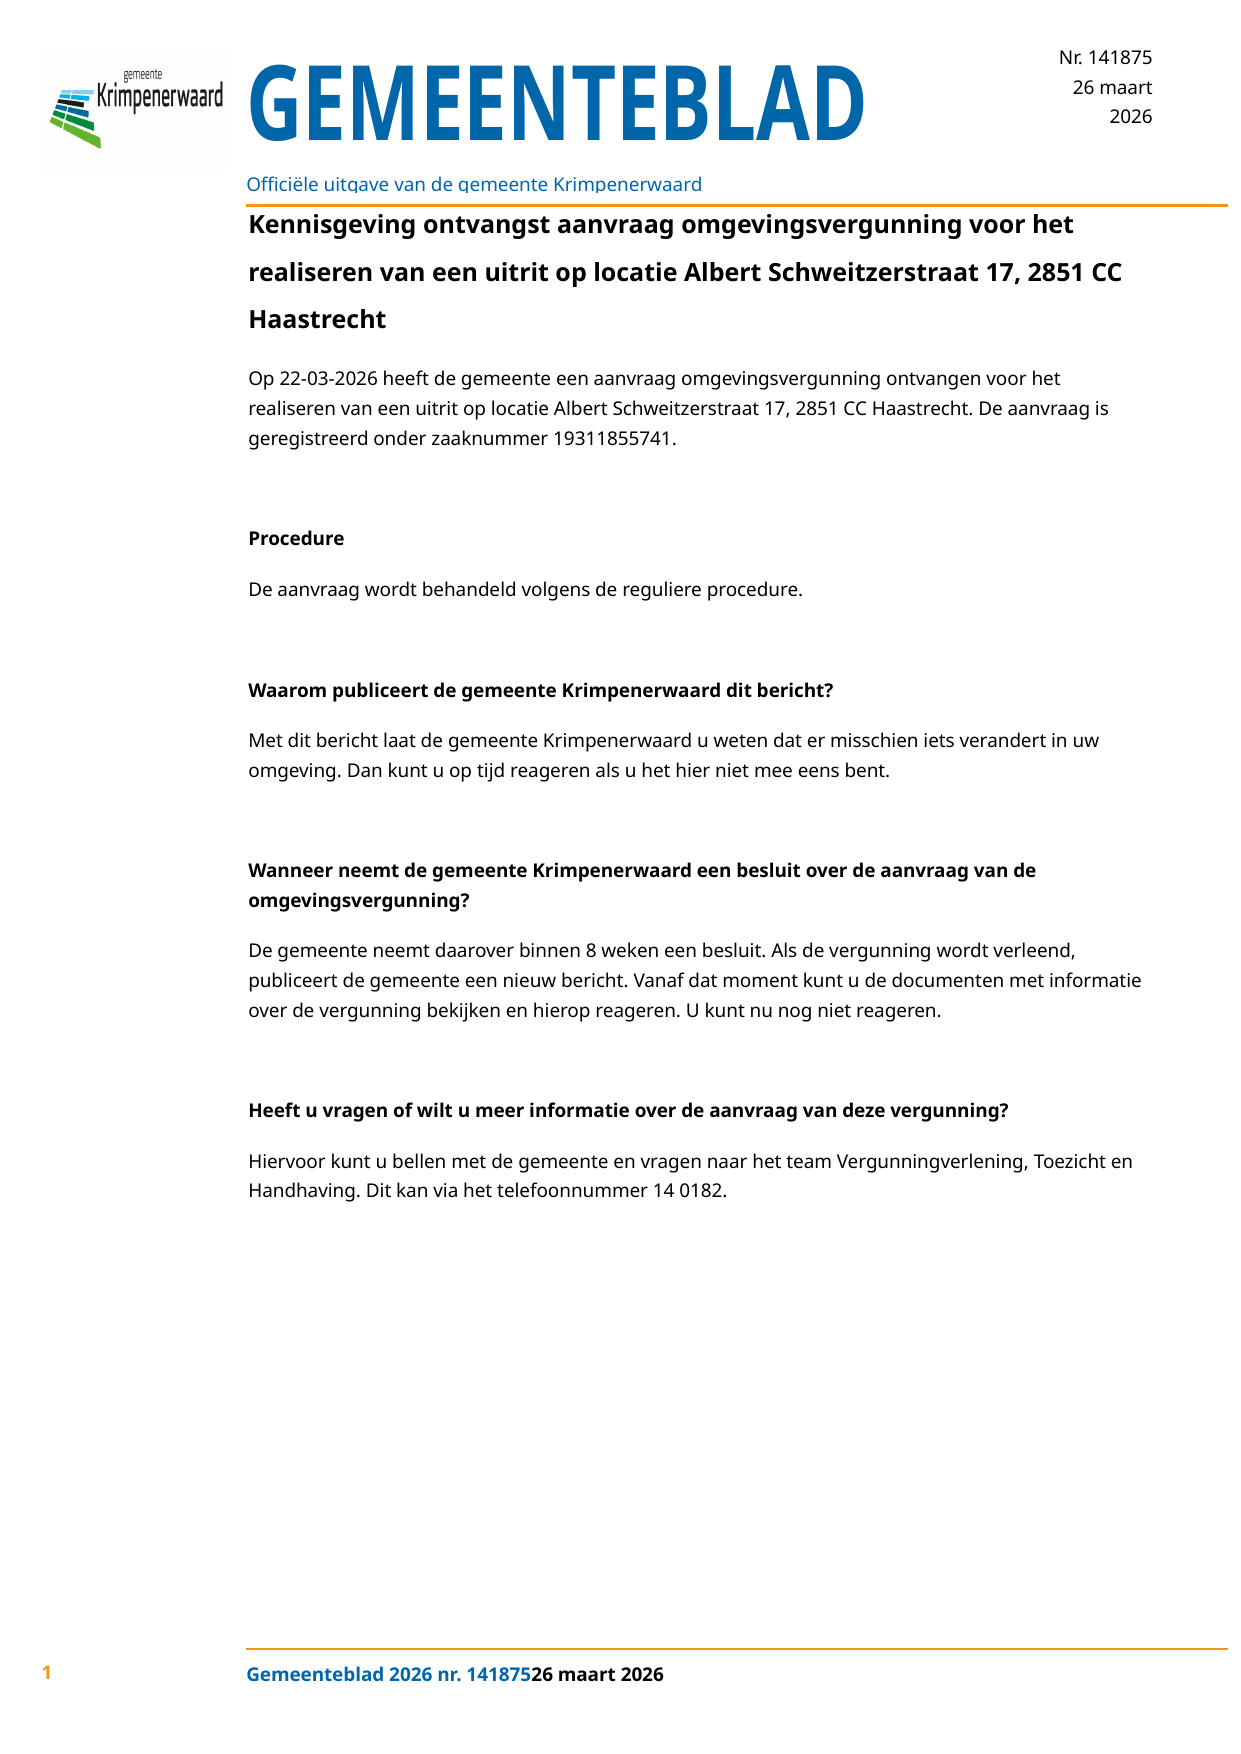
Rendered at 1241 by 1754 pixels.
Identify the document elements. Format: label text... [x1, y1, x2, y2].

text De aanvraag wordt behandeld volgens de reguliere procedure. [248, 576, 1152, 602]
text Heeft u vragen of wilt u meer informatie over de aanvraag van deze vergunning? [248, 1098, 1152, 1123]
text Op 22-03-2026 heeft de gemeente een aanvraag omgevingsvergunning ontvangen voor het realiseren van een uitrit op locatie Albert Schweitzerstraat 17, 2851 CC Haastrecht. De aanvraag is geregistreerd onder zaaknummer 19311855741. [248, 366, 1152, 450]
text Procedure [248, 526, 1152, 551]
text Kennisgeving ontvangst aanvraag omgevingsvergunning voor het realiseren van een uitrit op locatie Albert Schweitzerstraat 17, 2851 CC Haastrecht [248, 207, 1152, 336]
picture [41, 47, 231, 172]
text Waarom publiceert de gemeente Krimpenerwaard dit bericht? [248, 677, 1152, 702]
text De gemeente neemt daarover binnen 8 weken een besluit. Als de vergunning wordt verleend, publiceert de gemeente een nieuw bericht. Vanaf dat moment kunt u de documenten met informatie over de vergunning bekijken en hierop reageren. U kunt nu nog niet reageren. [248, 938, 1152, 1022]
text Wanneer neemt de gemeente Krimpenerwaard een besluit over de aanvraag van de omgevingsvergunning? [248, 858, 1152, 913]
text Met dit bericht laat de gemeente Krimpenerwaard u weten dat er misschien iets verandert in uw omgeving. Dan kunt u op tijd reageren als u het hier niet mee eens bent. [248, 727, 1152, 782]
text Hiervoor kunt u bellen met de gemeente en vragen naar het team Vergunningverlening, Toezicht en Handhaving. Dit kan via het telefoonnummer 14 0182. [248, 1148, 1152, 1203]
